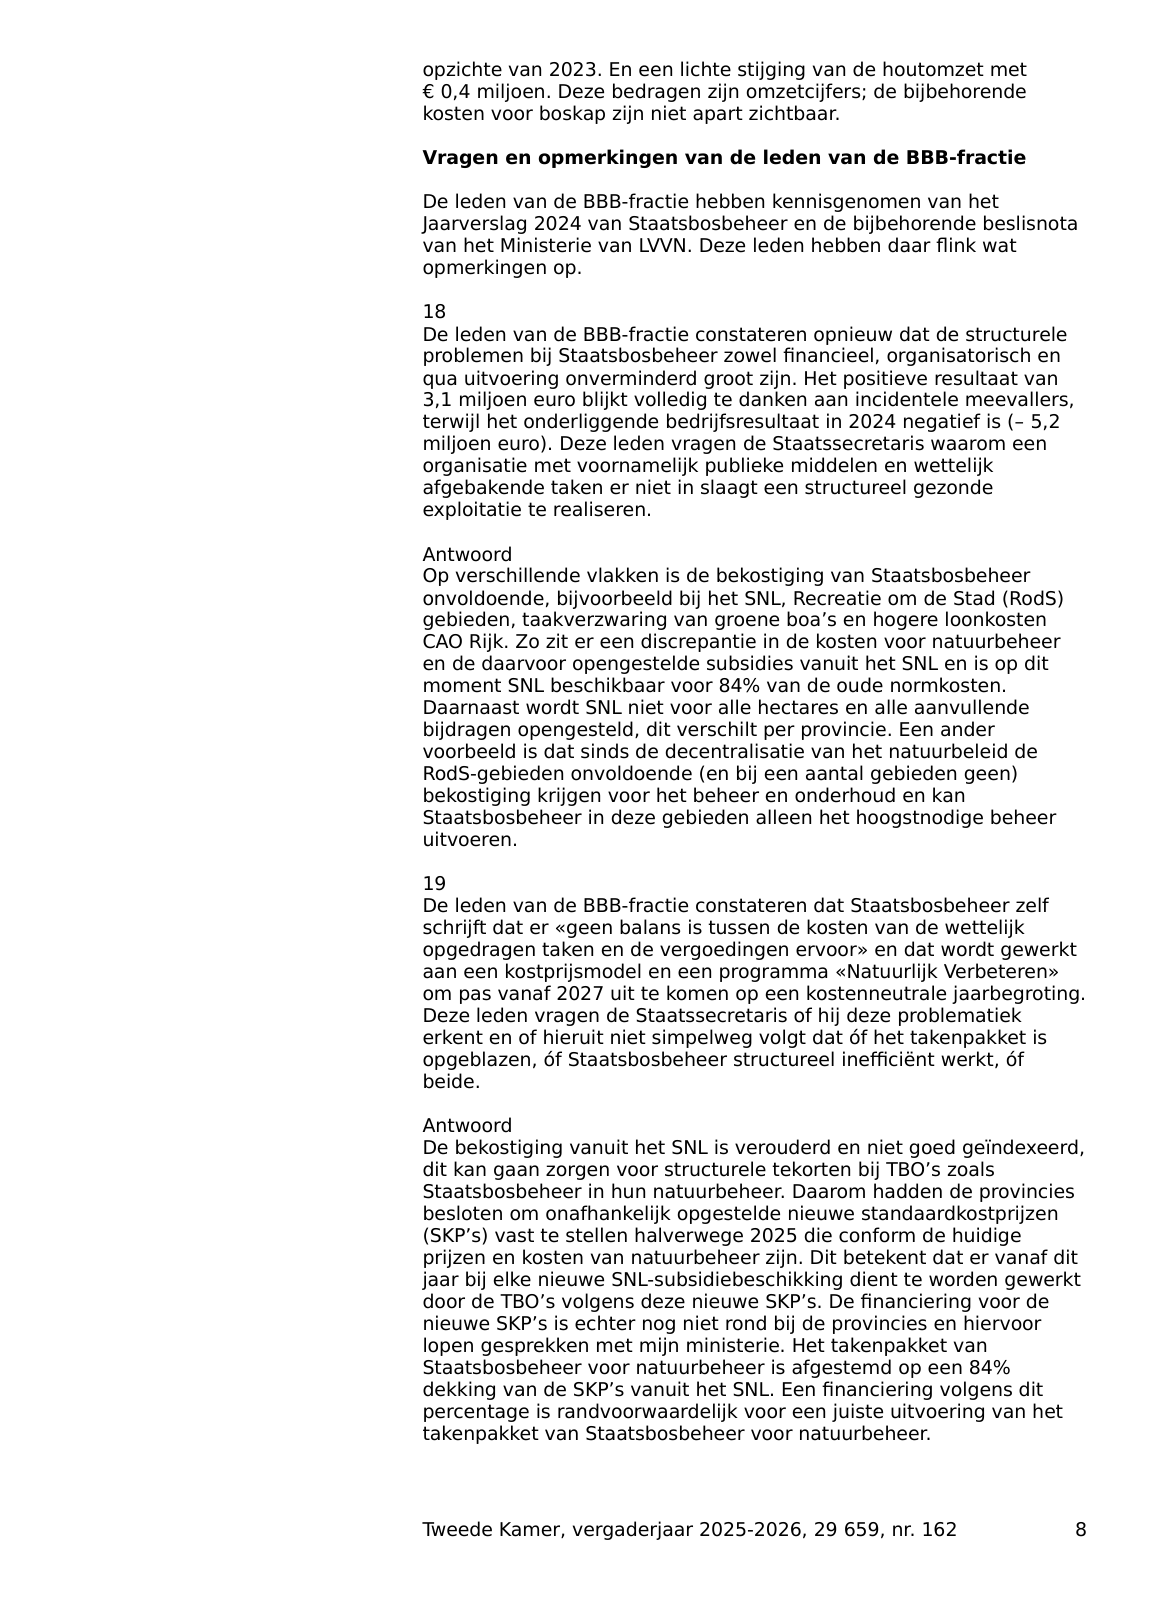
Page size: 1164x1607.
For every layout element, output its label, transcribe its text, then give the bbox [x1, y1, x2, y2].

text 19 [422, 873, 1087, 895]
text Antwoord [422, 1115, 1087, 1137]
text Op verschillende vlakken is de bekostiging van Staatsbosbeheer onvoldoende, bijvoorbeeld bij het SNL, Recreatie om de Stad (RodS) gebieden, taakverzwaring van groene boa’s en hogere loonkosten CAO Rijk. Zo zit er een discrepantie in de kosten voor natuurbeheer en de daarvoor opengestelde subsidies vanuit het SNL en is op dit moment SNL beschikbaar voor 84% van de oude normkosten. Daarnaast wordt SNL niet voor alle hectares en alle aanvullende bijdragen opengesteld, dit verschilt per provincie. Een ander voorbeeld is dat sinds de decentralisatie van het natuurbeleid de RodS-gebieden onvoldoende (en bij een aantal gebieden geen) bekostiging krijgen voor het beheer en onderhoud en kan Staatsbosbeheer in deze gebieden alleen het hoogstnodige beheer uitvoeren. [422, 565, 1087, 851]
text opzichte van 2023. En een lichte stijging van de houtomzet met € 0,4 miljoen. Deze bedragen zijn omzetcijfers; de bijbehorende kosten voor boskap zijn niet apart zichtbaar. [422, 59, 1087, 125]
text De leden van de BBB-fractie constateren opnieuw dat de structurele problemen bij Staatsbosbeheer zowel financieel, organisatorisch en qua uitvoering onverminderd groot zijn. Het positieve resultaat van 3,1 miljoen euro blijkt volledig te danken aan incidentele meevallers, terwijl het onderliggende bedrijfsresultaat in 2024 negatief is (– 5,2 miljoen euro). Deze leden vragen de Staatssecretaris waarom een organisatie met voornamelijk publieke middelen en wettelijk afgebakende taken er niet in slaagt een structureel gezonde exploitatie te realiseren. [422, 323, 1087, 521]
text De leden van de BBB-fractie constateren dat Staatsbosbeheer zelf schrijft dat er «geen balans is tussen de kosten van de wettelijk opgedragen taken en de vergoedingen ervoor» en dat wordt gewerkt aan een kostprijsmodel en een programma «Natuurlijk Verbeteren» om pas vanaf 2027 uit te komen op een kostenneutrale jaarbegroting. Deze leden vragen de Staatssecretaris of hij deze problematiek erkent en of hieruit niet simpelweg volgt dat óf het takenpakket is opgeblazen, óf Staatsbosbeheer structureel inefficiënt werkt, óf beide. [422, 895, 1087, 1093]
text 18 [422, 301, 1087, 323]
subtitle Vragen en opmerkingen van de leden van de BBB-fractie [422, 147, 1087, 169]
text Antwoord [422, 543, 1087, 565]
text De leden van de BBB-fractie hebben kennisgenomen van het Jaarverslag 2024 van Staatsbosbeheer en de bijbehorende beslisnota van het Ministerie van LVVN. Deze leden hebben daar flink wat opmerkingen op. [422, 191, 1087, 279]
text De bekostiging vanuit het SNL is verouderd en niet goed geïndexeerd, dit kan gaan zorgen voor structurele tekorten bij TBO’s zoals Staatsbosbeheer in hun natuurbeheer. Daarom hadden de provincies besloten om onafhankelijk opgestelde nieuwe standaardkostprijzen (SKP’s) vast te stellen halverwege 2025 die conform de huidige prijzen en kosten van natuurbeheer zijn. Dit betekent dat er vanaf dit jaar bij elke nieuwe SNL-subsidiebeschikking dient te worden gewerkt door de TBO’s volgens deze nieuwe SKP’s. De financiering voor de nieuwe SKP’s is echter nog niet rond bij de provincies en hiervoor lopen gesprekken met mijn ministerie. Het takenpakket van Staatsbosbeheer voor natuurbeheer is afgestemd op een 84% dekking van de SKP’s vanuit het SNL. Een financiering volgens dit percentage is randvoorwaardelijk voor een juiste uitvoering van het takenpakket van Staatsbosbeheer voor natuurbeheer. [422, 1137, 1087, 1445]
